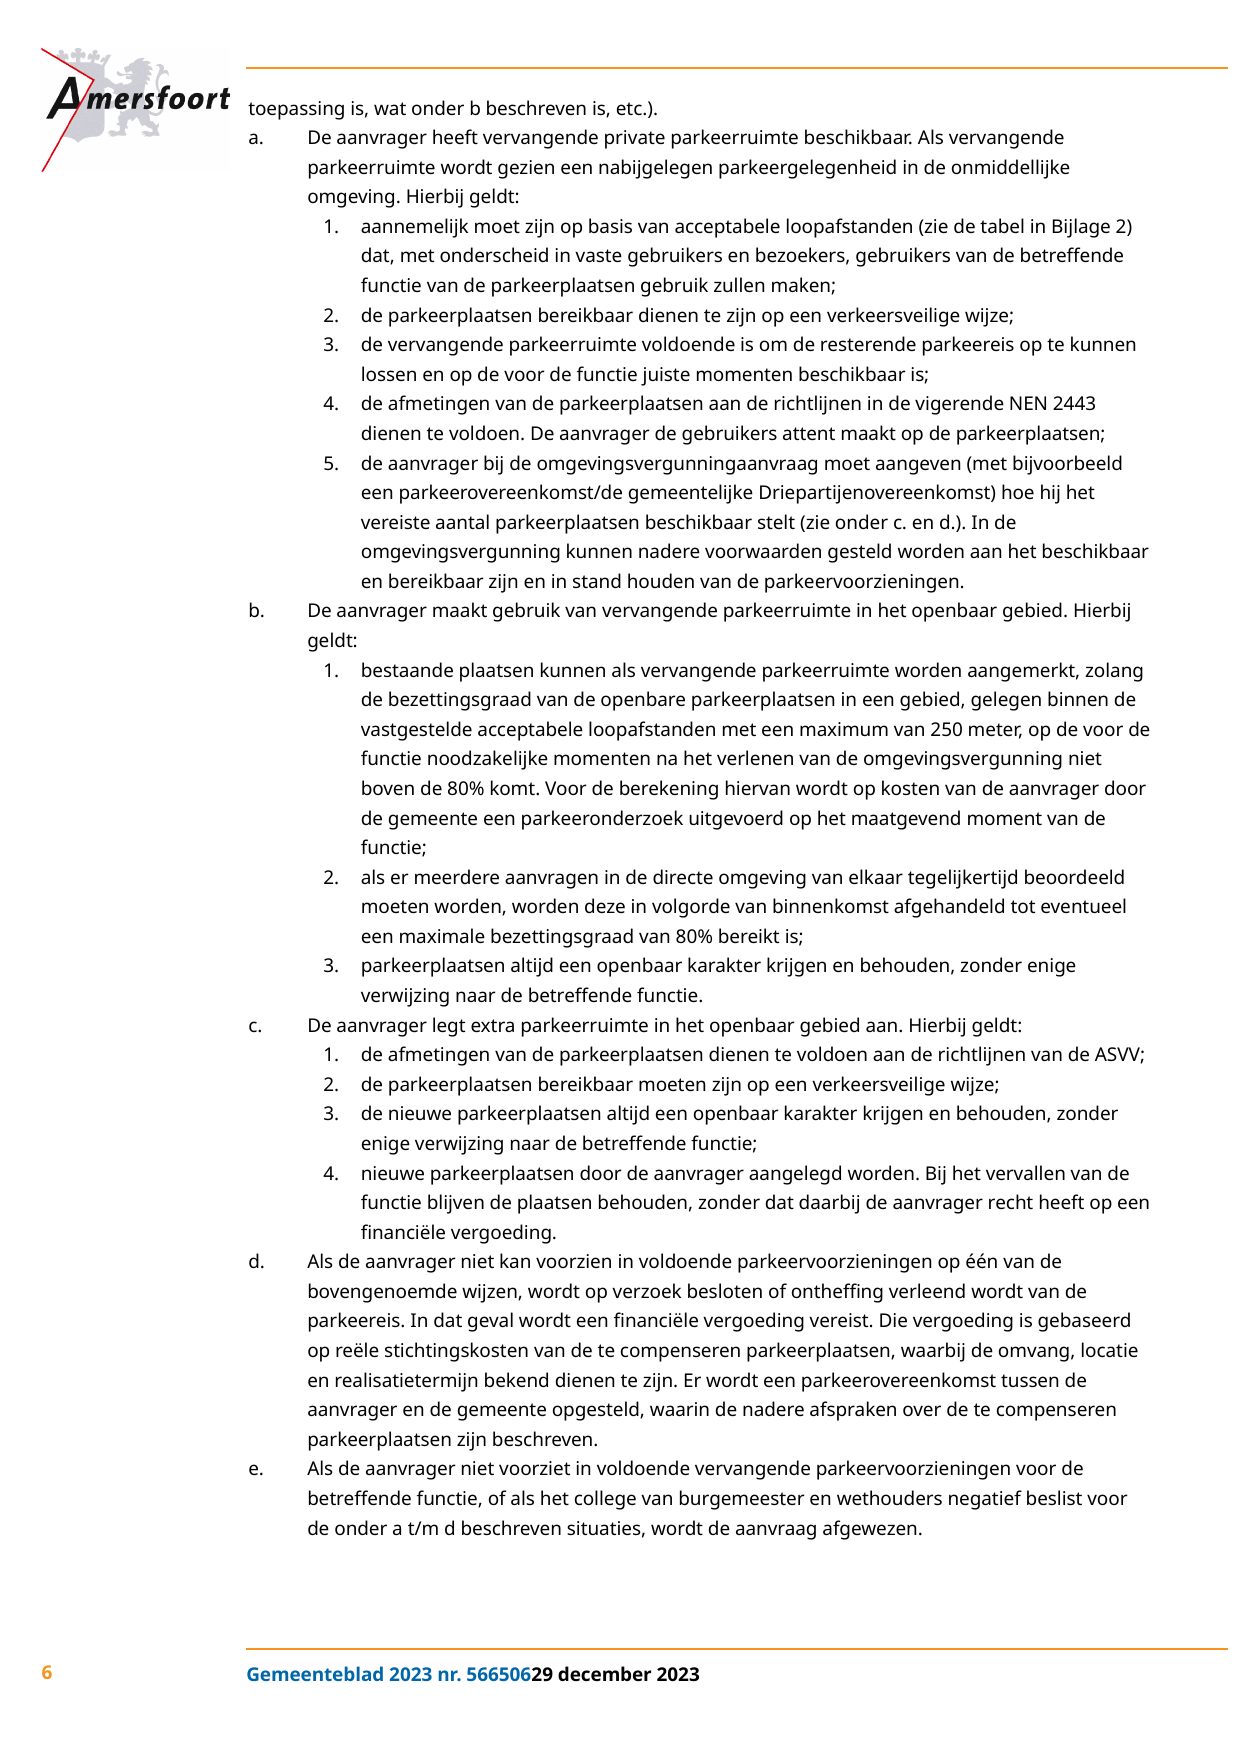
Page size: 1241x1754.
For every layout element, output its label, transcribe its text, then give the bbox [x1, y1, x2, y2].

list de parkeerplaatsen bereikbaar dienen te zijn op een verkeersveilige wijze; [323, 302, 1152, 328]
list aannemelijk moet zijn op basis van acceptabele loopafstanden (zie de tabel in Bijlage 2) dat, met onderscheid in vaste gebruikers en bezoekers, gebruikers van de betreffende functie van de parkeerplaatsen gebruik zullen maken; [323, 213, 1152, 298]
list nieuwe parkeerplaatsen door de aanvrager aangelegd worden. Bij het vervallen van de functie blijven de plaatsen behouden, zonder dat daarbij de aanvrager recht heeft op een financiële vergoeding. [323, 1160, 1152, 1245]
picture [41, 47, 231, 172]
list bestaande plaatsen kunnen als vervangende parkeerruimte worden aangemerkt, zolang de bezettingsgraad van de openbare parkeerplaatsen in een gebied, gelegen binnen de vastgestelde acceptabele loopafstanden met een maximum van 250 meter, op de voor de functie noodzakelijke momenten na het verlenen van de omgevingsvergunning niet boven de 80% komt. Voor de berekening hiervan wordt op kosten van de aanvrager door de gemeente een parkeeronderzoek uitgevoerd op het maatgevend moment van de functie; [323, 657, 1152, 860]
list als er meerdere aanvragen in de directe omgeving van elkaar tegelijkertijd beoordeeld moeten worden, worden deze in volgorde van binnenkomst afgehandeld tot eventueel een maximale bezettingsgraad van 80% bereikt is; [323, 864, 1152, 949]
list De aanvrager legt extra parkeerruimte in het openbaar gebied aan. Hierbij geldt: [248, 1012, 1152, 1038]
list Als de aanvrager niet kan voorzien in voldoende parkeervoorzieningen op één van de bovengenoemde wijzen, wordt op verzoek besloten of ontheffing verleend wordt van de parkeereis. In dat geval wordt een financiële vergoeding vereist. Die vergoeding is gebaseerd op reële stichtingskosten van de te compenseren parkeerplaatsen, waarbij de omvang, locatie en realisatietermijn bekend dienen te zijn. Er wordt een parkeerovereenkomst tussen de aanvrager en de gemeente opgesteld, waarin de nadere afspraken over de te compenseren parkeerplaatsen zijn beschreven. [248, 1248, 1152, 1452]
list de afmetingen van de parkeerplaatsen dienen te voldoen aan de richtlijnen van de ASVV; [323, 1041, 1152, 1067]
list de aanvrager bij de omgevingsvergunningaanvraag moet aangeven (met bijvoorbeeld een parkeerovereenkomst/de gemeentelijke Driepartijenovereenkomst) hoe hij het vereiste aantal parkeerplaatsen beschikbaar stelt (zie onder c. en d.). In de omgevingsvergunning kunnen nadere voorwaarden gesteld worden aan het beschikbaar en bereikbaar zijn en in stand houden van de parkeervoorzieningen. [323, 450, 1152, 594]
list parkeerplaatsen altijd een openbaar karakter krijgen en behouden, zonder enige verwijzing naar de betreffende functie. [323, 953, 1152, 1008]
text toepassing is, wat onder b beschreven is, etc.). [248, 95, 1152, 121]
list De aanvrager heeft vervangende private parkeerruimte beschikbaar. Als vervangende parkeerruimte wordt gezien een nabijgelegen parkeergelegenheid in de onmiddellijke omgeving. Hierbij geldt: [248, 124, 1152, 209]
list De aanvrager maakt gebruik van vervangende parkeerruimte in het openbaar gebied. Hierbij geldt: [248, 598, 1152, 653]
list de nieuwe parkeerplaatsen altijd een openbaar karakter krijgen en behouden, zonder enige verwijzing naar de betreffende functie; [323, 1101, 1152, 1156]
list de parkeerplaatsen bereikbaar moeten zijn op een verkeersveilige wijze; [323, 1071, 1152, 1097]
list de vervangende parkeerruimte voldoende is om de resterende parkeereis op te kunnen lossen en op de voor de functie juiste momenten beschikbaar is; [323, 331, 1152, 387]
list Als de aanvrager niet voorziet in voldoende vervangende parkeervoorzieningen voor de betreffende functie, of als het college van burgemeester en wethouders negatief beslist voor de onder a t/m d beschreven situaties, wordt de aanvraag afgewezen. [248, 1456, 1152, 1541]
list de afmetingen van de parkeerplaatsen aan de richtlijnen in de vigerende NEN 2443 dienen te voldoen. De aanvrager de gebruikers attent maakt op de parkeerplaatsen; [323, 391, 1152, 446]
